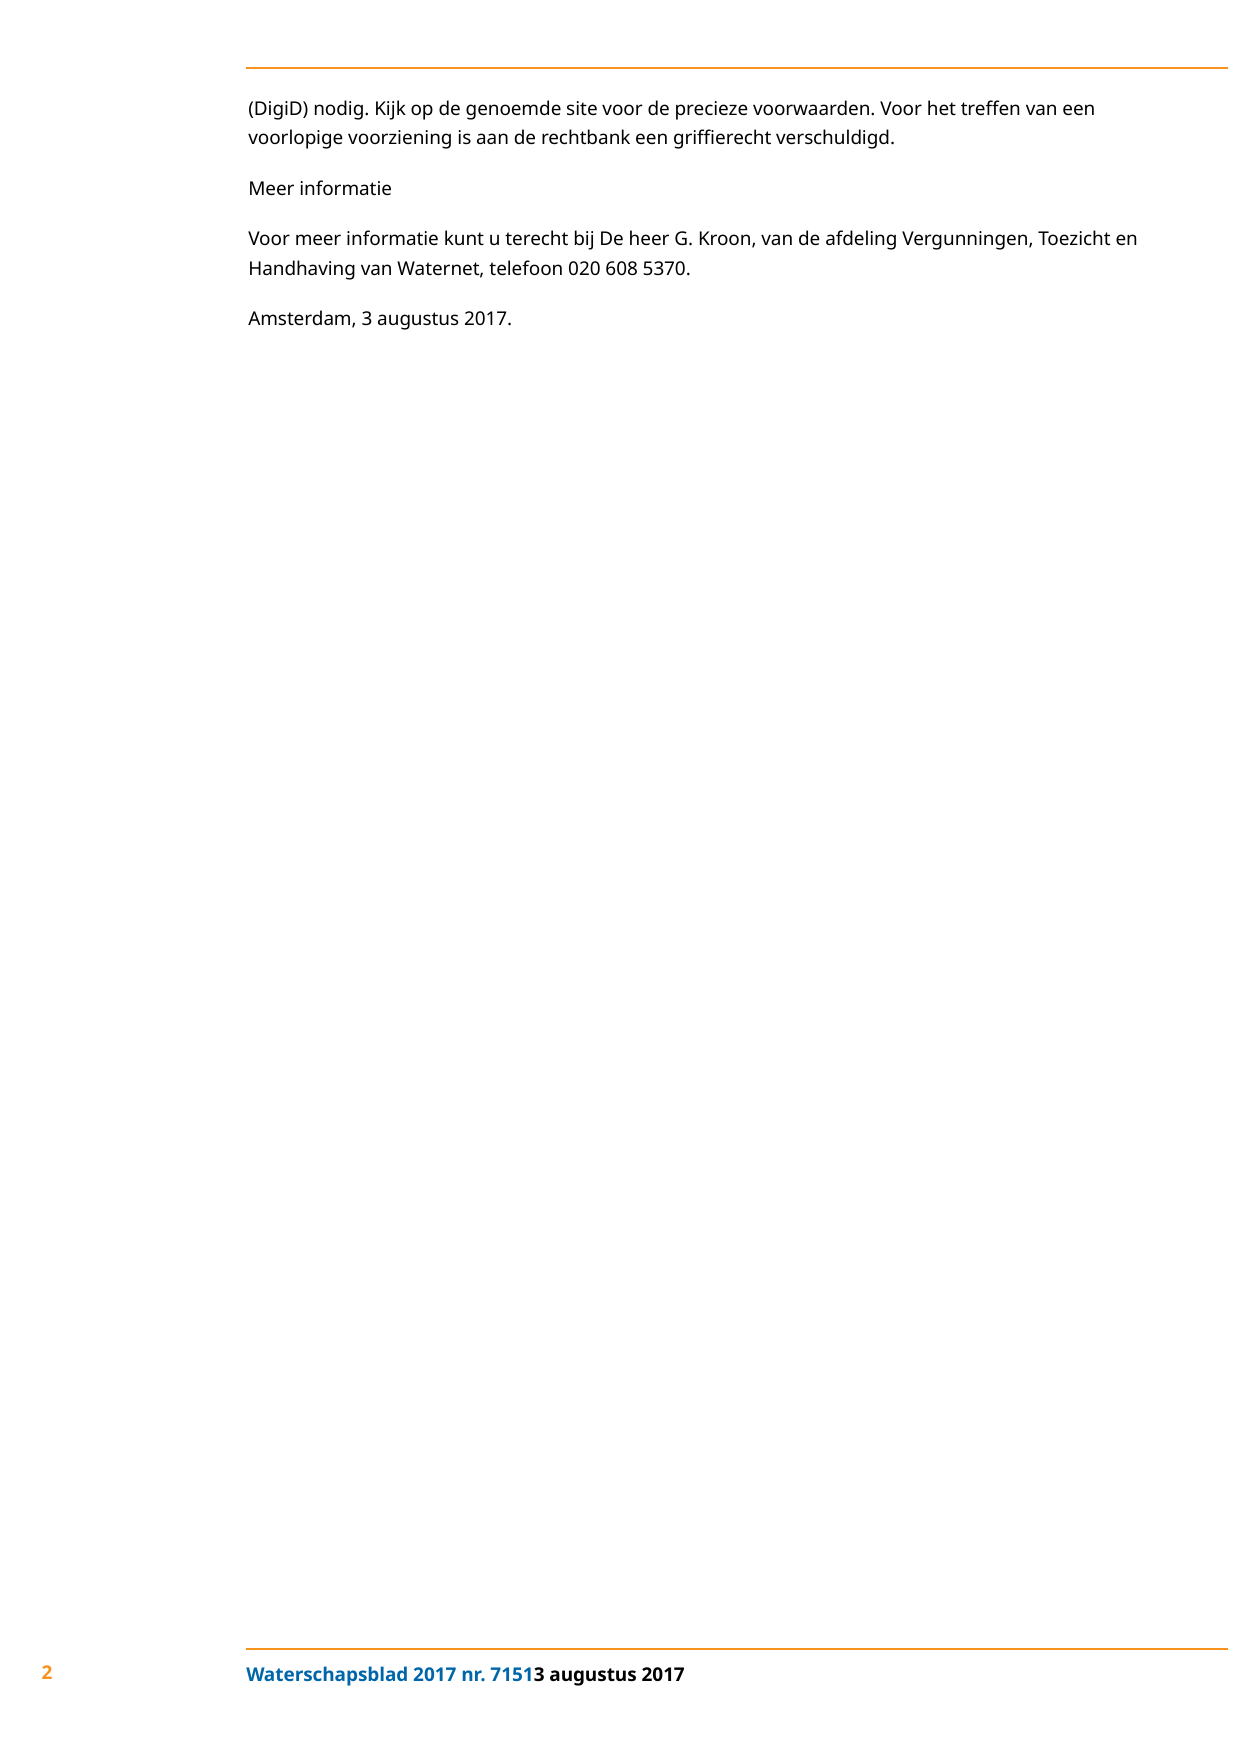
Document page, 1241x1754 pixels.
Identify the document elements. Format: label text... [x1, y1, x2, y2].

text Voor meer informatie kunt u terecht bij De heer G. Kroon, van de afdeling Vergunningen, Toezicht en Handhaving van Waternet, telefoon 020 608 5370. [248, 225, 1152, 281]
text Amsterdam, 3 augustus 2017. [248, 305, 1152, 331]
text (DigiD) nodig. Kijk op de genoemde site voor de precieze voorwaarden. Voor het treffen van een voorlopige voorziening is aan de rechtbank een griffierecht verschuldigd. [248, 95, 1152, 150]
picture [41, 47, 231, 172]
text Meer informatie [248, 175, 1152, 201]
